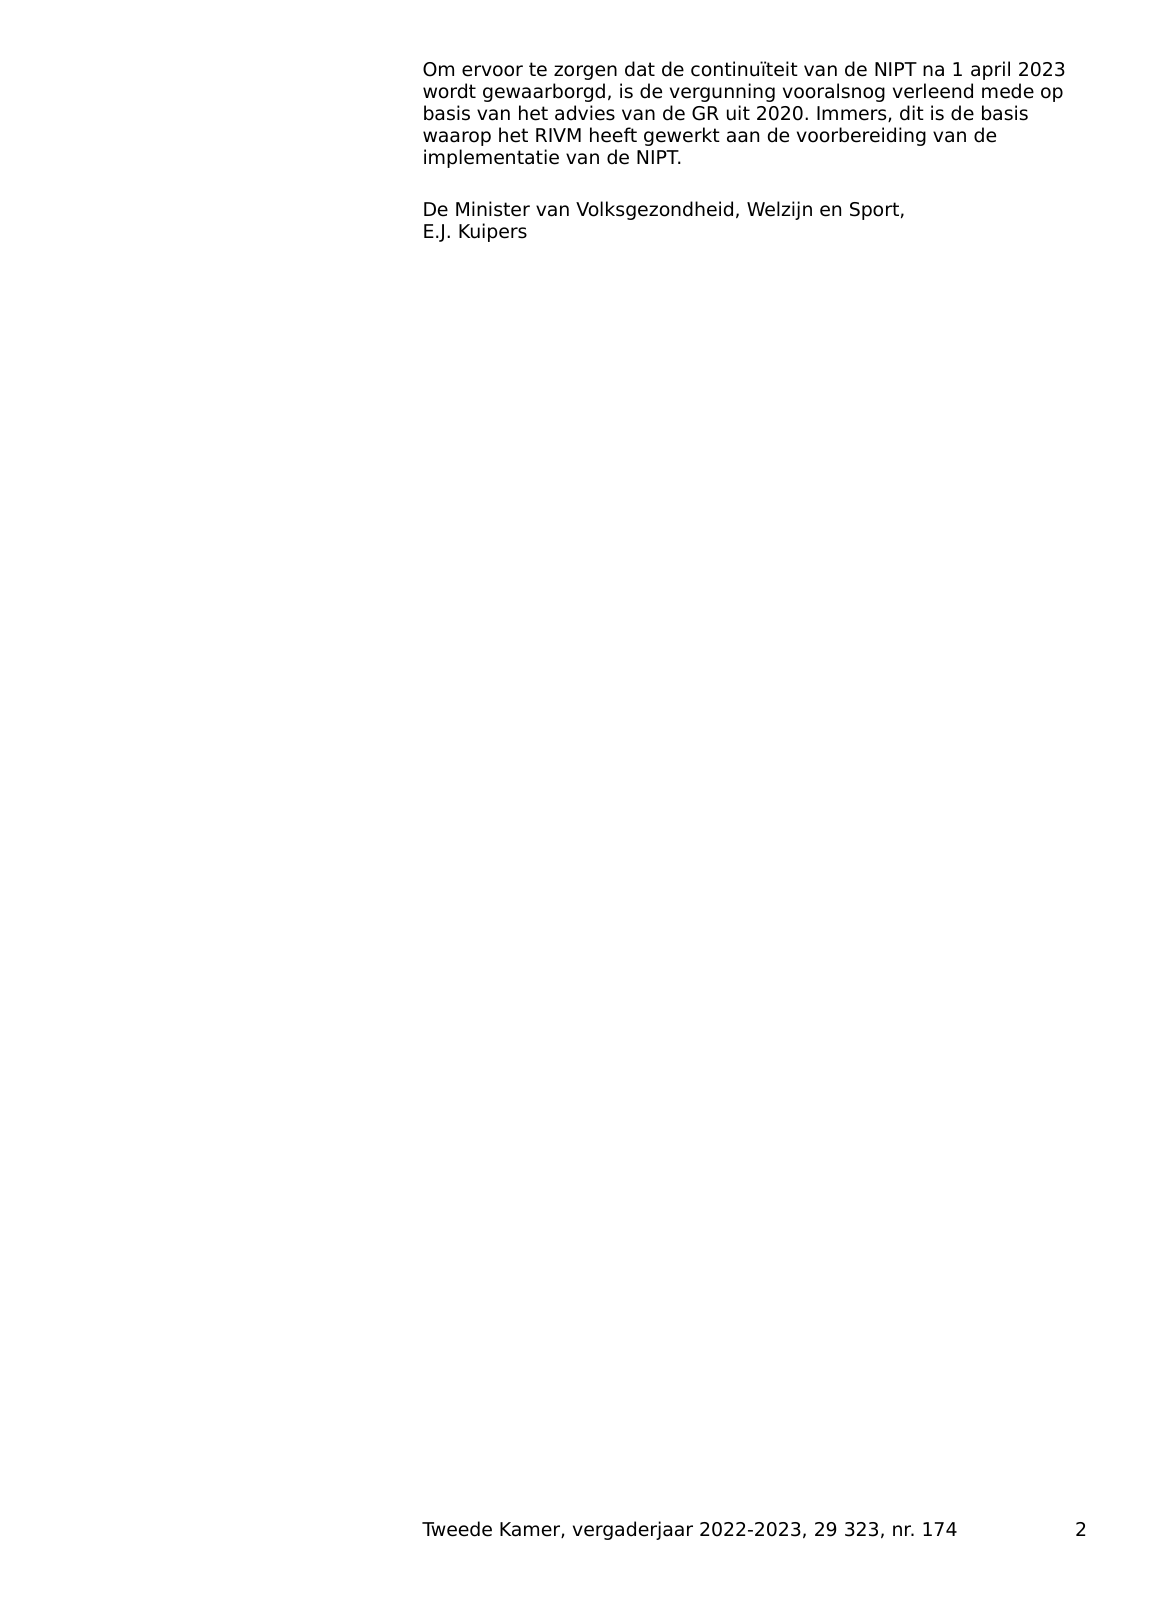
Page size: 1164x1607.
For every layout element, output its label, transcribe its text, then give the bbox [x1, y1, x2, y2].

text Om ervoor te zorgen dat de continuïteit van de NIPT na 1 april 2023 wordt gewaarborgd, is de vergunning vooralsnog verleend mede op basis van het advies van de GR uit 2020. Immers, dit is de basis waarop het RIVM heeft gewerkt aan de voorbereiding van de implementatie van de NIPT. [422, 59, 1087, 169]
text De Minister van Volksgezondheid, Welzijn en Sport, E.J. Kuipers [422, 199, 1087, 243]
